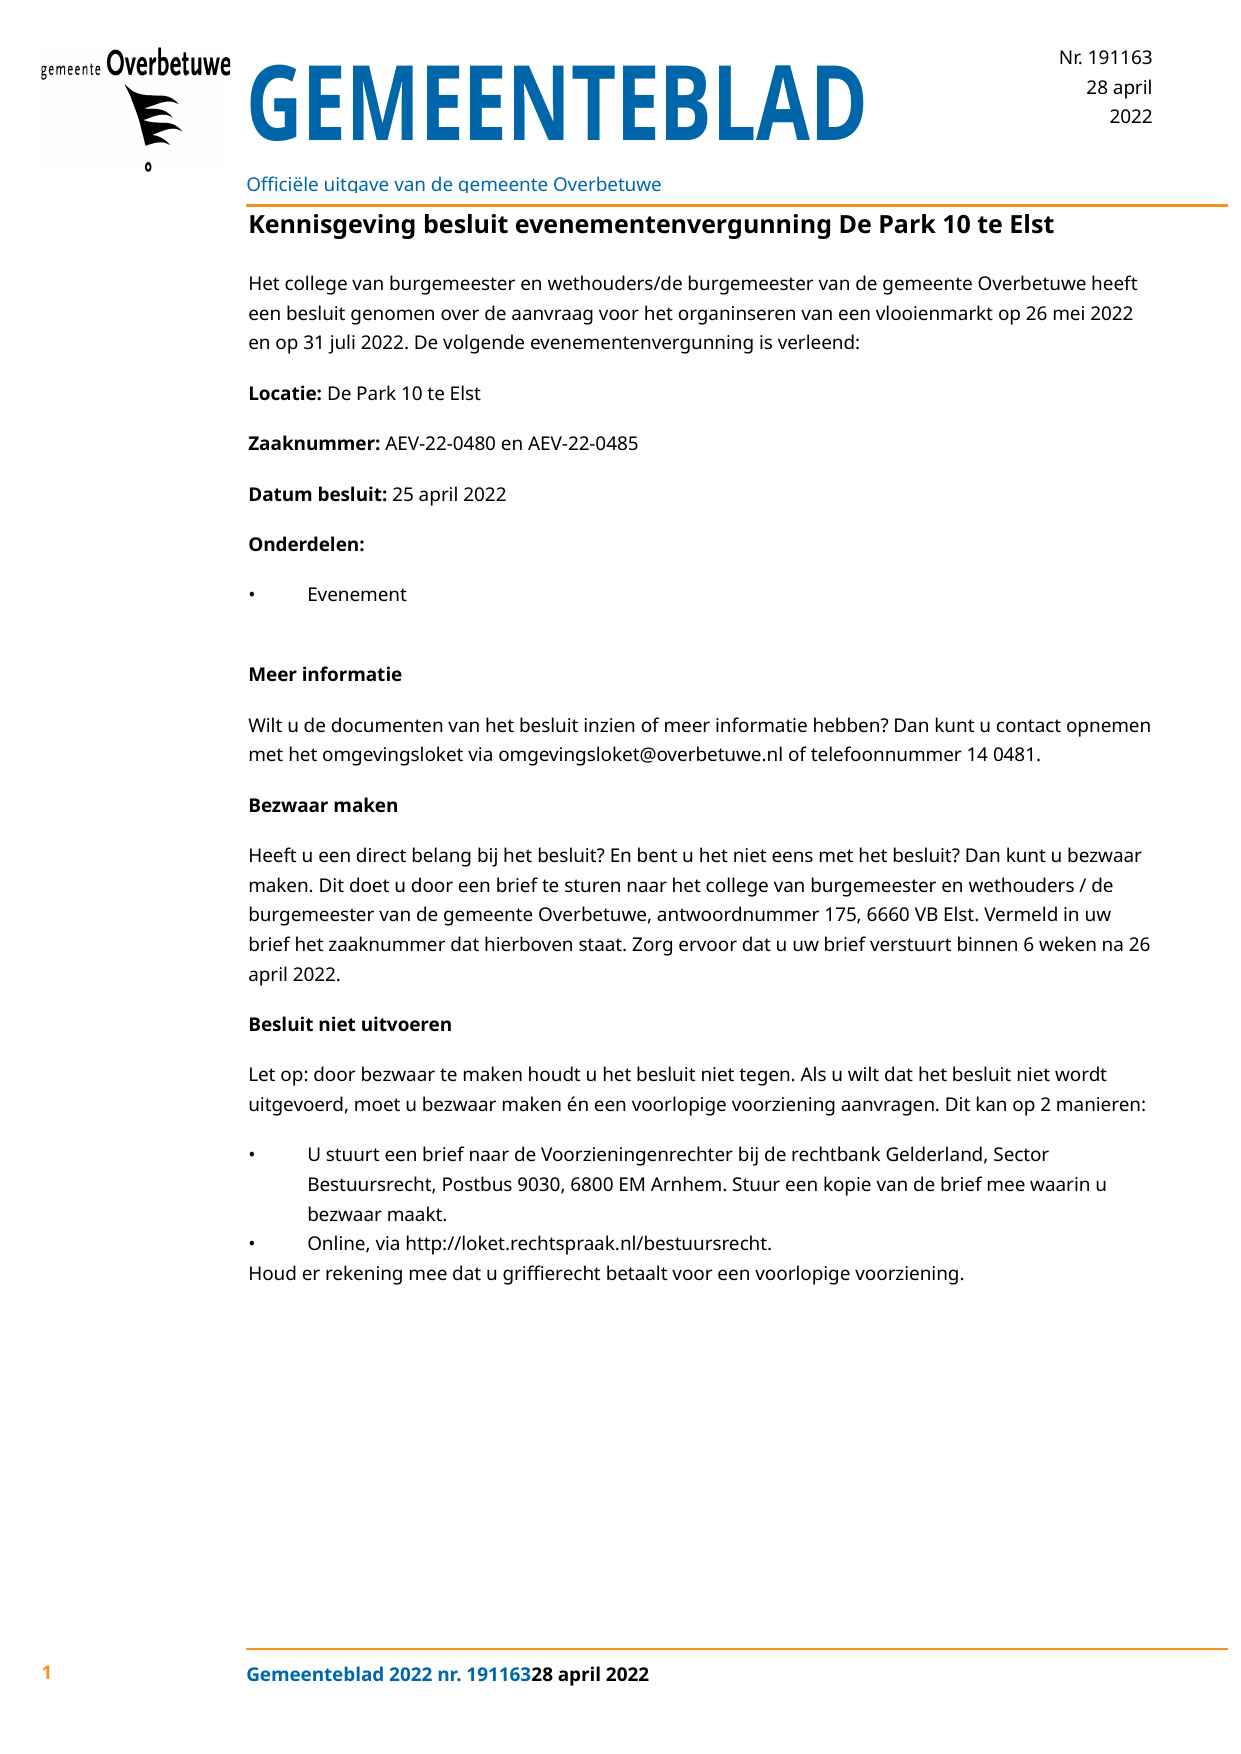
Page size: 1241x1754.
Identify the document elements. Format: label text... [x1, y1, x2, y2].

text Heeft u een direct belang bij het besluit? En bent u het niet eens met het besluit? Dan kunt u bezwaar maken. Dit doet u door een brief te sturen naar het college van burgemeester en wethouders / de burgemeester van de gemeente Overbetuwe, antwoordnummer 175, 6660 VB Elst. Vermeld in uw brief het zaaknummer dat hierboven staat. Zorg ervoor dat u uw brief verstuurt binnen 6 weken na 26 april 2022. [248, 842, 1152, 986]
text Let op: door bezwaar te maken houdt u het besluit niet tegen. Als u wilt dat het besluit niet wordt uitgevoerd, moet u bezwaar maken én een voorlopige voorziening aanvragen. Dit kan op 2 manieren: [248, 1062, 1152, 1117]
text Zaaknummer: AEV-22-0480 en AEV-22-0485 [248, 430, 1152, 456]
text Wilt u de documenten van het besluit inzien of meer informatie hebben? Dan kunt u contact opnemen met het omgevingsloket via omgevingsloket@overbetuwe.nl of telefoonnummer 14 0481. [248, 712, 1152, 767]
text Houd er rekening mee dat u griffierecht betaalt voor een voorlopige voorziening. [248, 1260, 1152, 1286]
text Besluit niet uitvoeren [248, 1011, 1152, 1037]
text Locatie: De Park 10 te Elst [248, 380, 1152, 406]
text Het college van burgemeester en wethouders/de burgemeester van de gemeente Overbetuwe heeft een besluit genomen over de aanvraag voor het organinseren van een vlooienmarkt op 26 mei 2022 en op 31 juli 2022. De volgende evenementenvergunning is verleend: [248, 270, 1152, 355]
picture [41, 47, 231, 172]
list U stuurt een brief naar de Voorzieningenrechter bij de rechtbank Gelderland, Sector Bestuursrecht, Postbus 9030, 6800 EM Arnhem. Stuur een kopie van de brief mee waarin u bezwaar maakt. [248, 1142, 1152, 1226]
text Meer informatie [248, 662, 1152, 687]
list Online, via http://loket.rechtspraak.nl/bestuursrecht. [248, 1230, 1152, 1256]
list Evenement [248, 582, 1152, 607]
text Kennisgeving besluit evenementenvergunning De Park 10 te Elst [248, 207, 1152, 241]
text Datum besluit: 25 april 2022 [248, 481, 1152, 506]
text Onderdelen: [248, 531, 1152, 557]
text Bezwaar maken [248, 792, 1152, 818]
